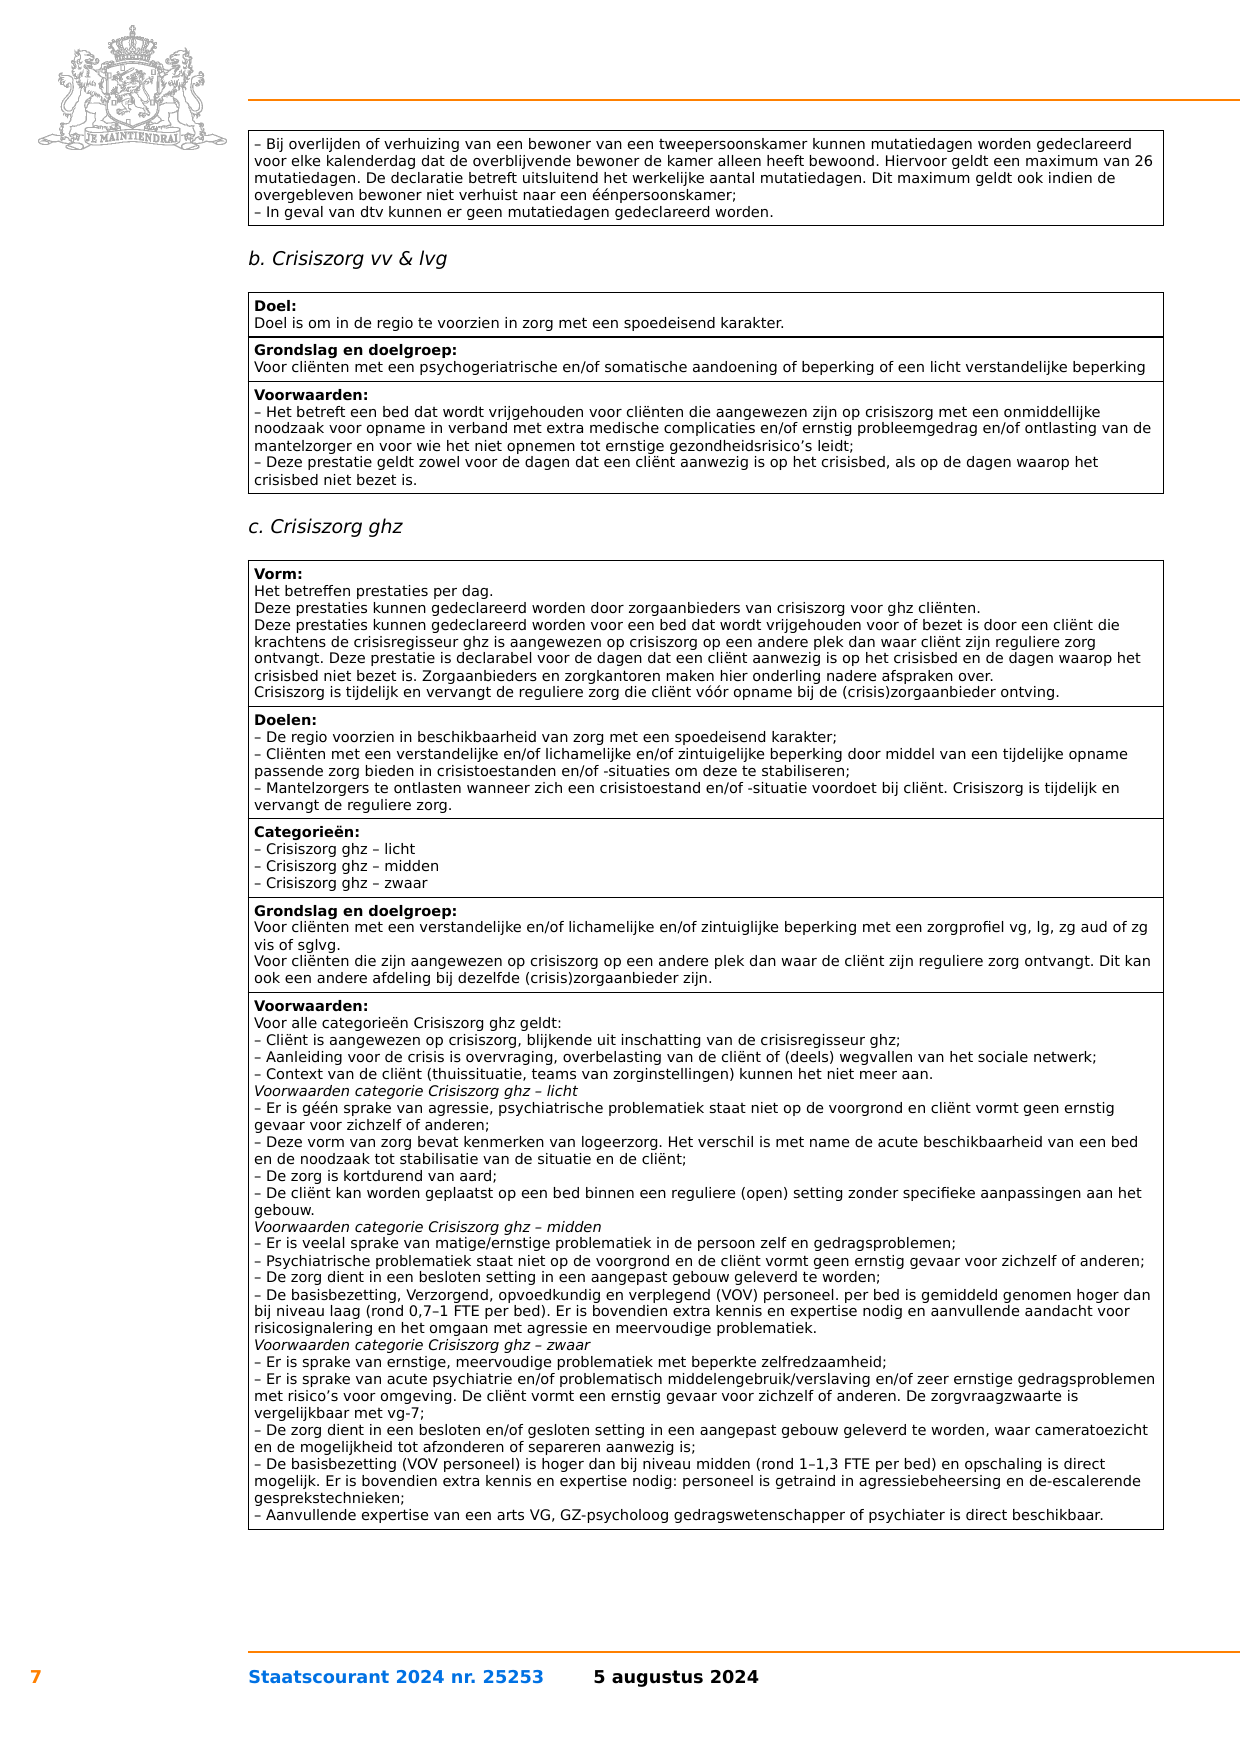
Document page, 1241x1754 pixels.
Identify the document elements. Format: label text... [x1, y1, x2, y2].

table_header Vorm: Het betreffen prestaties per dag. Deze prestaties kunnen gedeclareerd worden door zorgaanbieders van crisiszorg voor ghz cliënten. Deze prestaties kunnen gedeclareerd worden voor een bed dat wordt vrijgehouden voor of bezet is door een cliënt die krachtens de crisisregisseur ghz is aangewezen op crisiszorg op een andere plek dan waar cliënt zijn reguliere zorg ontvangt. Deze prestatie is declarabel voor de dagen dat een cliënt aanwezig is op het crisisbed en de dagen waarop het crisisbed niet bezet is. Zorgaanbieders en zorgkantoren maken hier onderling nadere afspraken over. Crisiszorg is tijdelijk en vervangt de reguliere zorg die cliënt vóór opname bij de (crisis)zorgaanbieder ontving. [249, 561, 1163, 706]
table_cell Grondslag en doelgroep: Voor cliënten met een psychogeriatrische en/of somatische aandoening of beperking of een licht verstandelijke beperking [249, 338, 1163, 381]
table_cell Voorwaarden: – Het betreft een bed dat wordt vrijgehouden voor cliënten die aangewezen zijn op crisiszorg met een onmiddellijke noodzaak voor opname in verband met extra medische complicaties en/of ernstig probleemgedrag en/of ontlasting van de mantelzorger en voor wie het niet opnemen tot ernstige gezondheidsrisico’s leidt; – Deze prestatie geldt zowel voor de dagen dat een cliënt aanwezig is op het crisisbed, als op de dagen waarop het crisisbed niet bezet is. [249, 382, 1163, 493]
table_cell – Bij overlijden of verhuizing van een bewoner van een tweepersoonskamer kunnen mutatiedagen worden gedeclareerd voor elke kalenderdag dat de overblijvende bewoner de kamer alleen heeft bewoond. Hiervoor geldt een maximum van 26 mutatiedagen. De declaratie betreft uitsluitend het werkelijke aantal mutatiedagen. Dit maximum geldt ook indien de overgebleven bewoner niet verhuist naar een éénpersoonskamer; – In geval van dtv kunnen er geen mutatiedagen gedeclareerd worden. [249, 131, 1163, 225]
subtitle c. Crisiszorg ghz [248, 516, 1163, 538]
picture [38, 25, 227, 150]
table_header Doel: Doel is om in de regio te voorzien in zorg met een spoedeisend karakter. [249, 293, 1163, 336]
table_cell Doelen: – De regio voorzien in beschikbaarheid van zorg met een spoedeisend karakter; – Cliënten met een verstandelijke en/of lichamelijke en/of zintuigelijke beperking door middel van een tijdelijke opname passende zorg bieden in crisistoestanden en/of -situaties om deze te stabiliseren; – Mantelzorgers te ontlasten wanneer zich een crisistoestand en/of -situatie voordoet bij cliënt. Crisiszorg is tijdelijk en vervangt de reguliere zorg. [249, 707, 1163, 818]
table_cell Grondslag en doelgroep: Voor cliënten met een verstandelijke en/of lichamelijke en/of zintuiglijke beperking met een zorgprofiel vg, lg, zg aud of zg vis of sglvg. Voor cliënten die zijn aangewezen op crisiszorg op een andere plek dan waar de cliënt zijn reguliere zorg ontvangt. Dit kan ook een andere afdeling bij dezelfde (crisis)zorgaanbieder zijn. [249, 898, 1163, 992]
subtitle b. Crisiszorg vv & lvg [248, 248, 1163, 270]
table_cell Categorieën: – Crisiszorg ghz – licht – Crisiszorg ghz – midden – Crisiszorg ghz – zwaar [249, 819, 1163, 897]
table_cell Voorwaarden: Voor alle categorieën Crisiszorg ghz geldt: – Cliënt is aangewezen op crisiszorg, blijkende uit inschatting van de crisisregisseur ghz; – Aanleiding voor de crisis is overvraging, overbelasting van de cliënt of (deels) wegvallen van het sociale netwerk; – Context van de cliënt (thuissituatie, teams van zorginstellingen) kunnen het niet meer aan. Voorwaarden categorie Crisiszorg ghz – licht – Er is géén sprake van agressie, psychiatrische problematiek staat niet op de voorgrond en cliënt vormt geen ernstig gevaar voor zichzelf of anderen; – Deze vorm van zorg bevat kenmerken van logeerzorg. Het verschil is met name de acute beschikbaarheid van een bed en de noodzaak tot stabilisatie van de situatie en de cliënt; – De zorg is kortdurend van aard; – De cliënt kan worden geplaatst op een bed binnen een reguliere (open) setting zonder specifieke aanpassingen aan het gebouw. Voorwaarden categorie Crisiszorg ghz – midden – Er is veelal sprake van matige/ernstige problematiek in de persoon zelf en gedragsproblemen; – Psychiatrische problematiek staat niet op de voorgrond en de cliënt vormt geen ernstig gevaar voor zichzelf of anderen; – De zorg dient in een besloten setting in een aangepast gebouw geleverd te worden; – De basisbezetting, Verzorgend, opvoedkundig en verplegend (VOV) personeel. per bed is gemiddeld genomen hoger dan bij niveau laag (rond 0,7–1 FTE per bed). Er is bovendien extra kennis en expertise nodig en aanvullende aandacht voor risicosignalering en het omgaan met agressie en meervoudige problematiek. Voorwaarden categorie Crisiszorg ghz – zwaar – Er is sprake van ernstige, meervoudige problematiek met beperkte zelfredzaamheid; – Er is sprake van acute psychiatrie en/of problematisch middelengebruik/verslaving en/of zeer ernstige gedragsproblemen met risico’s voor omgeving. De cliënt vormt een ernstig gevaar voor zichzelf of anderen. De zorgvraagzwaarte is vergelijkbaar met vg-7; – De zorg dient in een besloten en/of gesloten setting in een aangepast gebouw geleverd te worden, waar cameratoezicht en de mogelijkheid tot afzonderen of separeren aanwezig is; – De basisbezetting (VOV personeel) is hoger dan bij niveau midden (rond 1–1,3 FTE per bed) en opschaling is direct mogelijk. Er is bovendien extra kennis en expertise nodig: personeel is getraind in agressiebeheersing en de-escalerende gesprekstechnieken; – Aanvullende expertise van een arts VG, GZ-psycholoog gedragswetenschapper of psychiater is direct beschikbaar. [249, 993, 1163, 1529]
